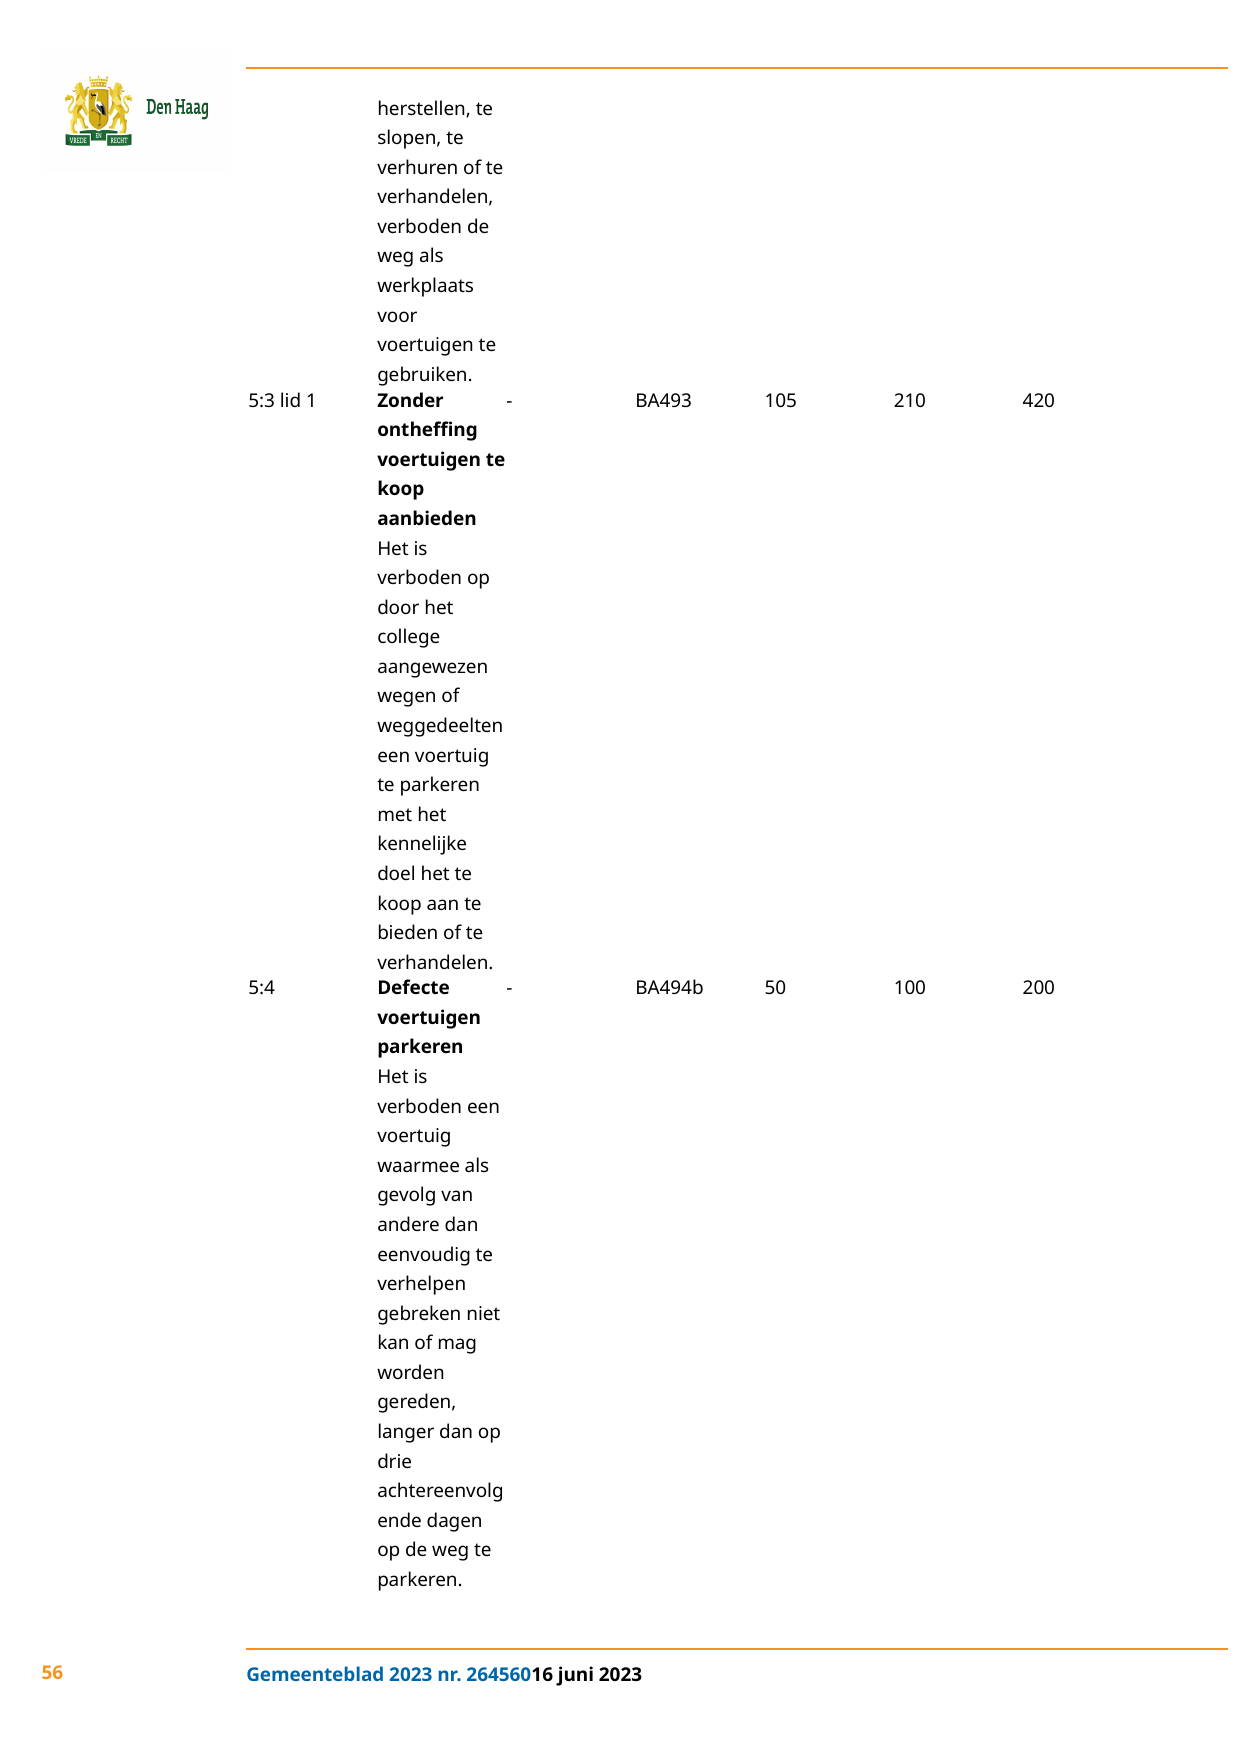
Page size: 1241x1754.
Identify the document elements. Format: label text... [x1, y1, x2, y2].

table_cell BA494b [635, 975, 764, 1592]
table_cell [1023, 95, 1152, 387]
table_cell - [506, 975, 635, 1592]
table_cell - [506, 95, 635, 387]
table_cell [248, 95, 377, 387]
table_cell BA493 [635, 387, 764, 974]
table_cell 105 [764, 387, 893, 974]
table_cell - [506, 387, 635, 974]
table_cell Zonder ontheffing voertuigen te koop aanbieden Het is verboden op door het college aangewezen wegen of weggedeelten een voertuig te parkeren met het kennelijke doel het te koop aan te bieden of te verhandelen. [377, 387, 506, 974]
picture [41, 47, 231, 172]
table_cell herstellen, te slopen, te verhuren of te verhandelen, verboden de weg als werkplaats voor voertuigen te gebruiken. [377, 95, 506, 387]
table_cell 420 [1023, 387, 1152, 974]
table_cell 50 [764, 975, 893, 1592]
table_cell Defecte voertuigen parkeren Het is verboden een voertuig waarmee als gevolg van andere dan eenvoudig te verhelpen gebreken niet kan of mag worden gereden, langer dan op drie achtereenvolgende dagen op de weg te parkeren. [377, 975, 506, 1592]
table_cell 5:4 [248, 975, 377, 1592]
table_cell 200 [1023, 975, 1152, 1592]
table_cell 5:3 lid 1 [248, 387, 377, 974]
table_cell 210 [894, 387, 1022, 974]
table_cell [635, 95, 764, 387]
table_cell 100 [894, 975, 1022, 1592]
table_cell [894, 95, 1022, 387]
table_cell [764, 95, 893, 387]
